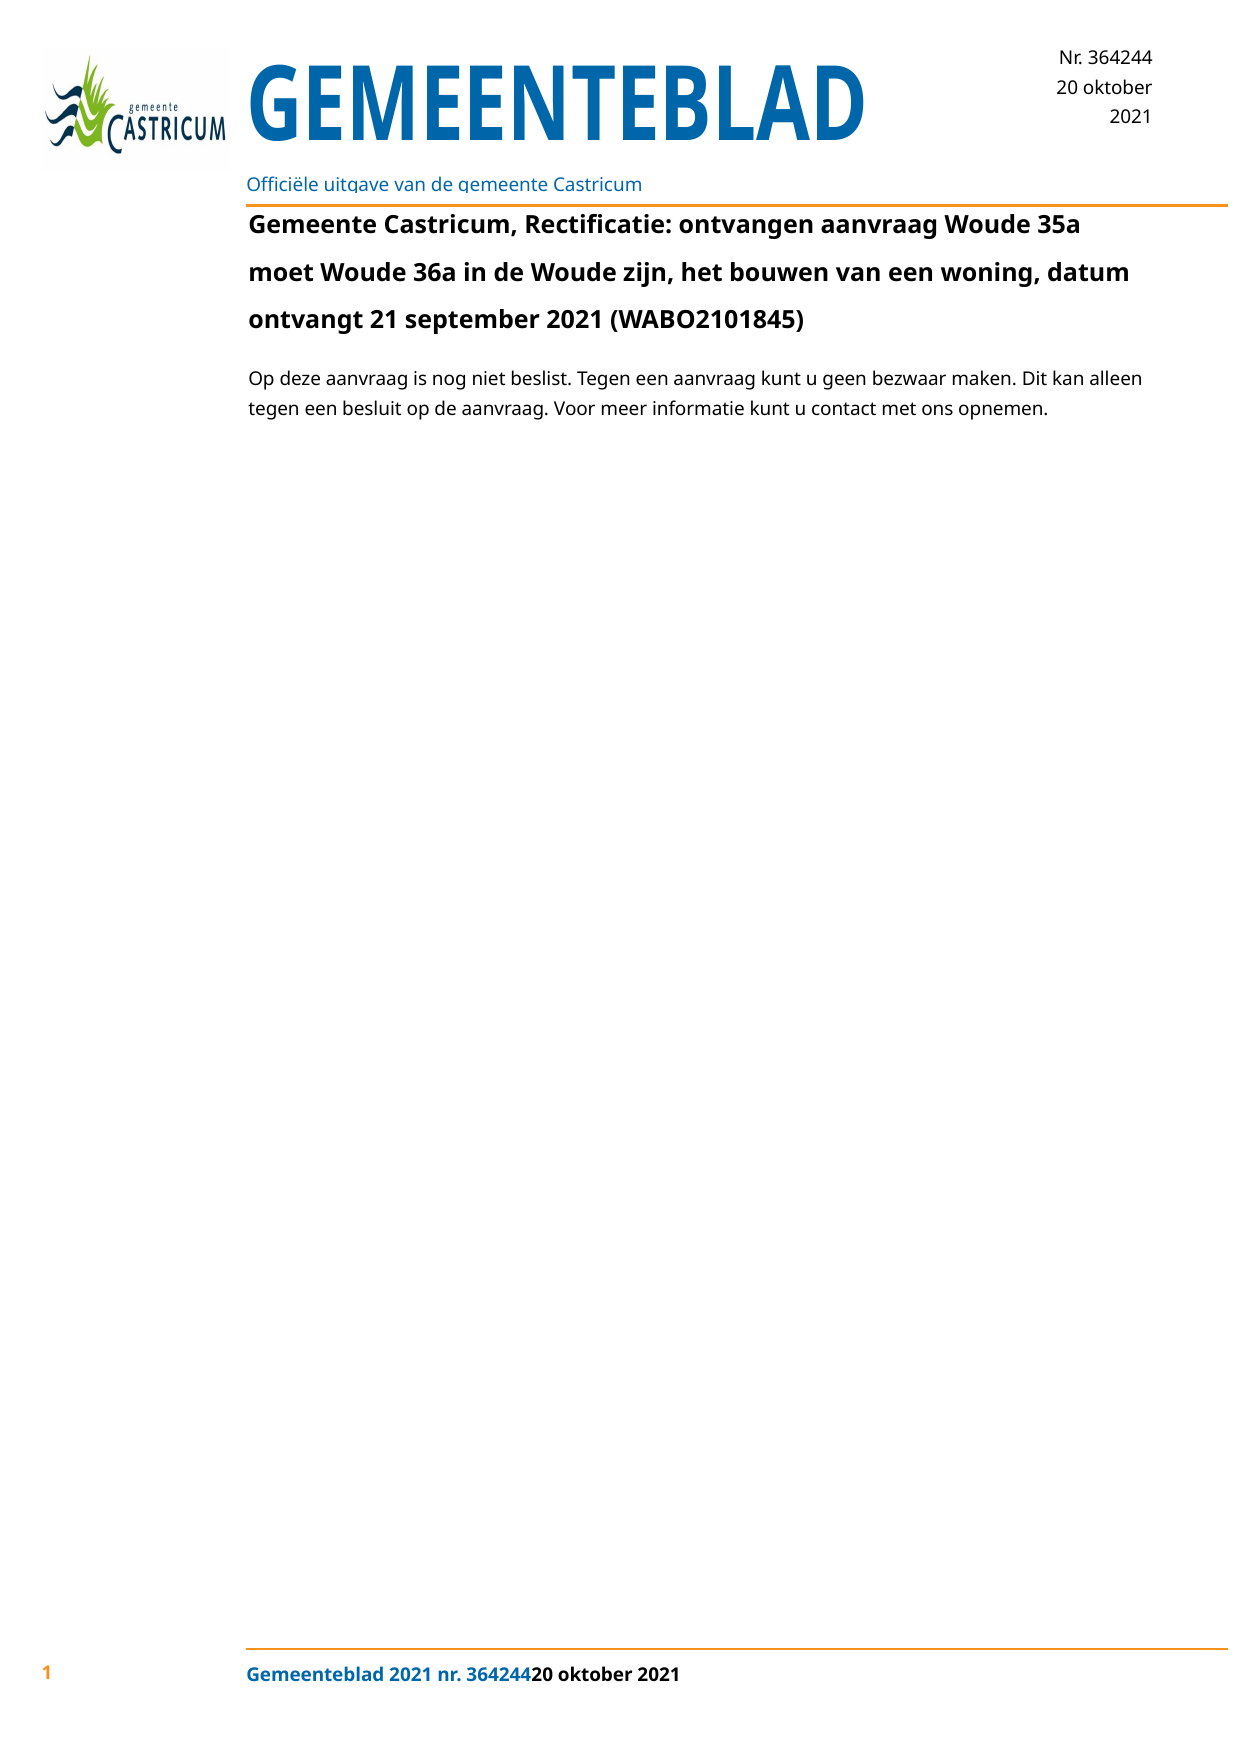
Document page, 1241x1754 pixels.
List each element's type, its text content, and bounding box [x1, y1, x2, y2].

picture [41, 47, 231, 172]
text Op deze aanvraag is nog niet beslist. Tegen een aanvraag kunt u geen bezwaar maken. Dit kan alleen tegen een besluit op de aanvraag. Voor meer informatie kunt u contact met ons opnemen. [248, 366, 1152, 421]
text Gemeente Castricum, Rectificatie: ontvangen aanvraag Woude 35a moet Woude 36a in de Woude zijn, het bouwen van een woning, datum ontvangt 21 september 2021 (WABO2101845) [248, 207, 1152, 336]
